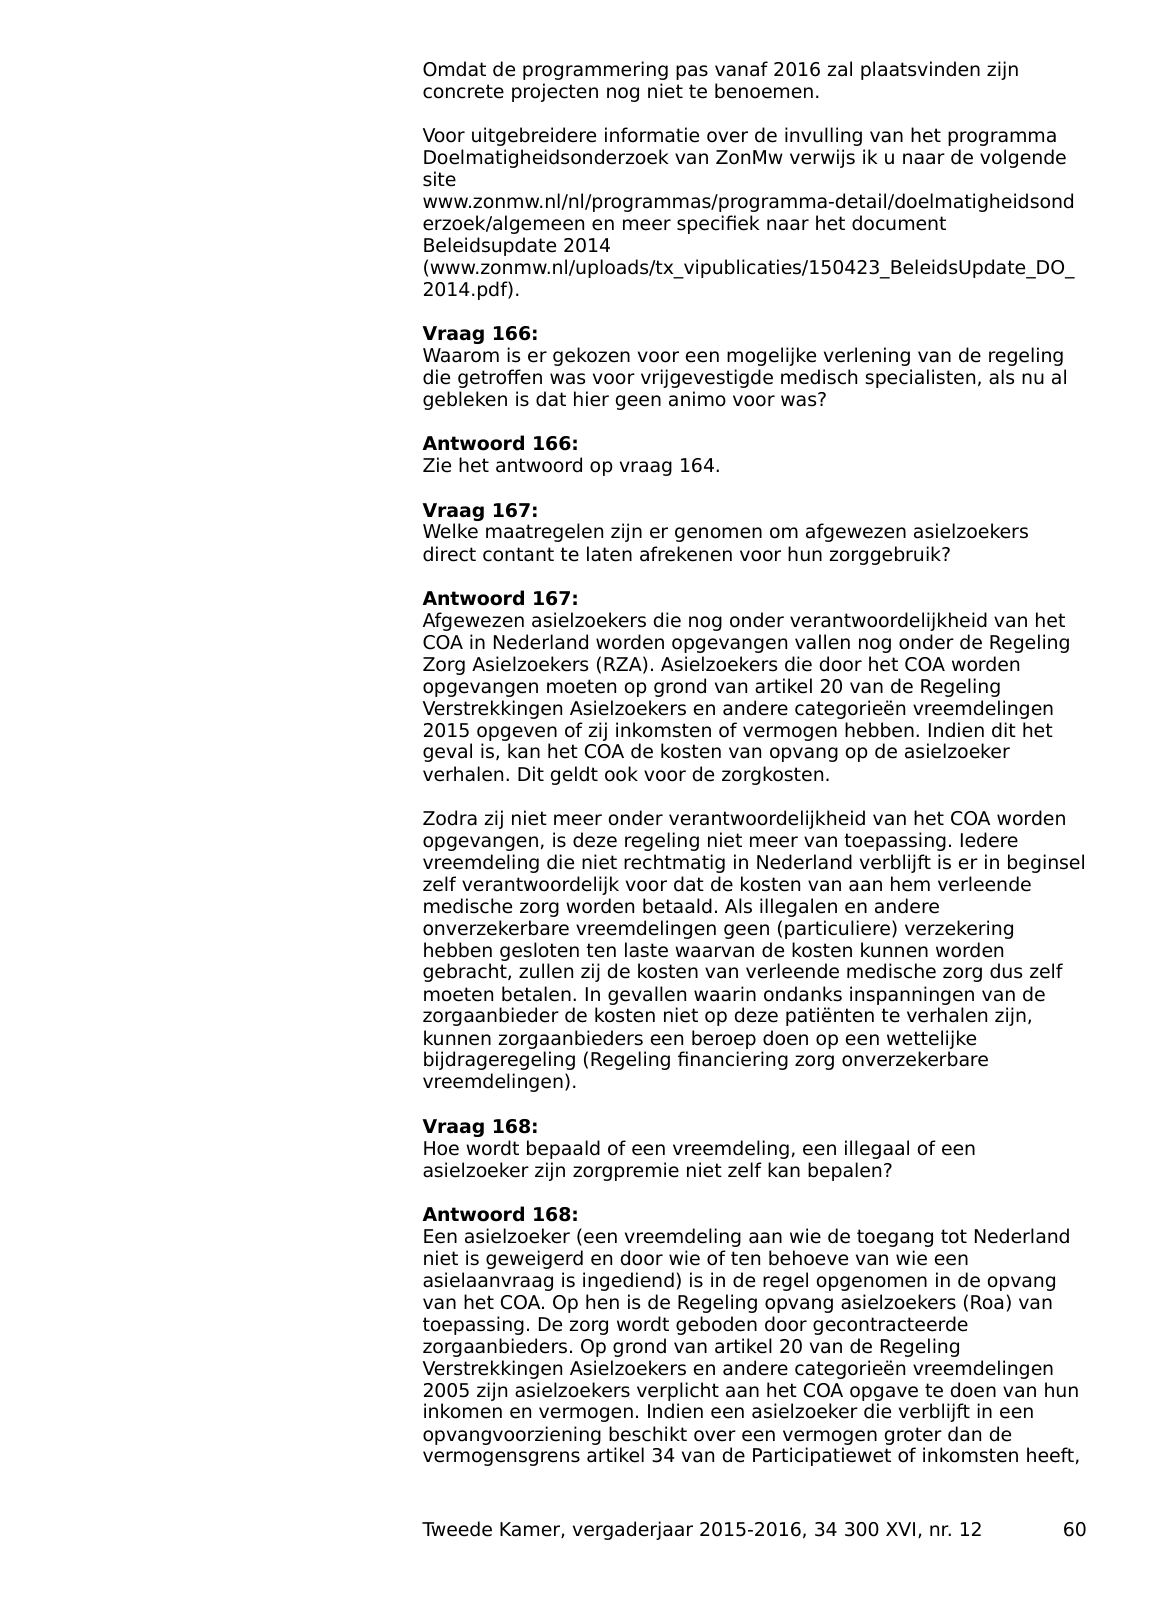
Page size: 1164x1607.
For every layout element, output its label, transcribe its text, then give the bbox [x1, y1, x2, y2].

text Waarom is er gekozen voor een mogelijke verlening van de regeling die getroffen was voor vrijgevestigde medisch specialisten, als nu al gebleken is dat hier geen animo voor was? [422, 345, 1087, 411]
text Vraag 166: [422, 323, 1087, 345]
text Vraag 168: [422, 1116, 1087, 1137]
text Antwoord 167: [422, 588, 1087, 609]
text Zie het antwoord op vraag 164. [422, 455, 1087, 477]
text Omdat de programmering pas vanaf 2016 zal plaatsvinden zijn concrete projecten nog niet te benoemen. [422, 59, 1087, 103]
text Een asielzoeker (een vreemdeling aan wie de toegang tot Nederland niet is geweigerd en door wie of ten behoeve van wie een asielaanvraag is ingediend) is in de regel opgenomen in de opvang van het COA. Op hen is de Regeling opvang asielzoekers (Roa) van toepassing. De zorg wordt geboden door gecontracteerde zorgaanbieders. Op grond van artikel 20 van de Regeling Verstrekkingen Asielzoekers en andere categorieën vreemdelingen 2005 zijn asielzoekers verplicht aan het COA opgave te doen van hun inkomen en vermogen. Indien een asielzoeker die verblijft in een opvangvoorziening beschikt over een vermogen groter dan de vermogensgrens artikel 34 van de Participatiewet of inkomsten heeft, [422, 1226, 1087, 1467]
text Hoe wordt bepaald of een vreemdeling, een illegaal of een asielzoeker zijn zorgpremie niet zelf kan bepalen? [422, 1137, 1087, 1181]
text Zodra zij niet meer onder verantwoordelijkheid van het COA worden opgevangen, is deze regeling niet meer van toepassing. Iedere vreemdeling die niet rechtmatig in Nederland verblijft is er in beginsel zelf verantwoordelijk voor dat de kosten van aan hem verleende medische zorg worden betaald. Als illegalen en andere onverzekerbare vreemdelingen geen (particuliere) verzekering hebben gesloten ten laste waarvan de kosten kunnen worden gebracht, zullen zij de kosten van verleende medische zorg dus zelf moeten betalen. In gevallen waarin ondanks inspanningen van de zorgaanbieder de kosten niet op deze patiënten te verhalen zijn, kunnen zorgaanbieders een beroep doen op een wettelijke bijdrageregeling (Regeling financiering zorg onverzekerbare vreemdelingen). [422, 808, 1087, 1093]
text Vraag 167: [422, 499, 1087, 521]
text Voor uitgebreidere informatie over de invulling van het programma Doelmatigheidsonderzoek van ZonMw verwijs ik u naar de volgende site www.zonmw.nl/nl/programmas/programma-detail/doelmatigheidsonderzoek/algemeen en meer specifiek naar het document Beleidsupdate 2014 (www.zonmw.nl/uploads/tx_vipublicaties/150423_BeleidsUpdate_DO_2014.pdf). [422, 125, 1087, 301]
text Welke maatregelen zijn er genomen om afgewezen asielzoekers direct contant te laten afrekenen voor hun zorggebruik? [422, 521, 1087, 565]
text Afgewezen asielzoekers die nog onder verantwoordelijkheid van het COA in Nederland worden opgevangen vallen nog onder de Regeling Zorg Asielzoekers (RZA). Asielzoekers die door het COA worden opgevangen moeten op grond van artikel 20 van de Regeling Verstrekkingen Asielzoekers en andere categorieën vreemdelingen 2015 opgeven of zij inkomsten of vermogen hebben. Indien dit het geval is, kan het COA de kosten van opvang op de asielzoeker verhalen. Dit geldt ook voor de zorgkosten. [422, 609, 1087, 785]
text Antwoord 166: [422, 433, 1087, 455]
text Antwoord 168: [422, 1204, 1087, 1226]
